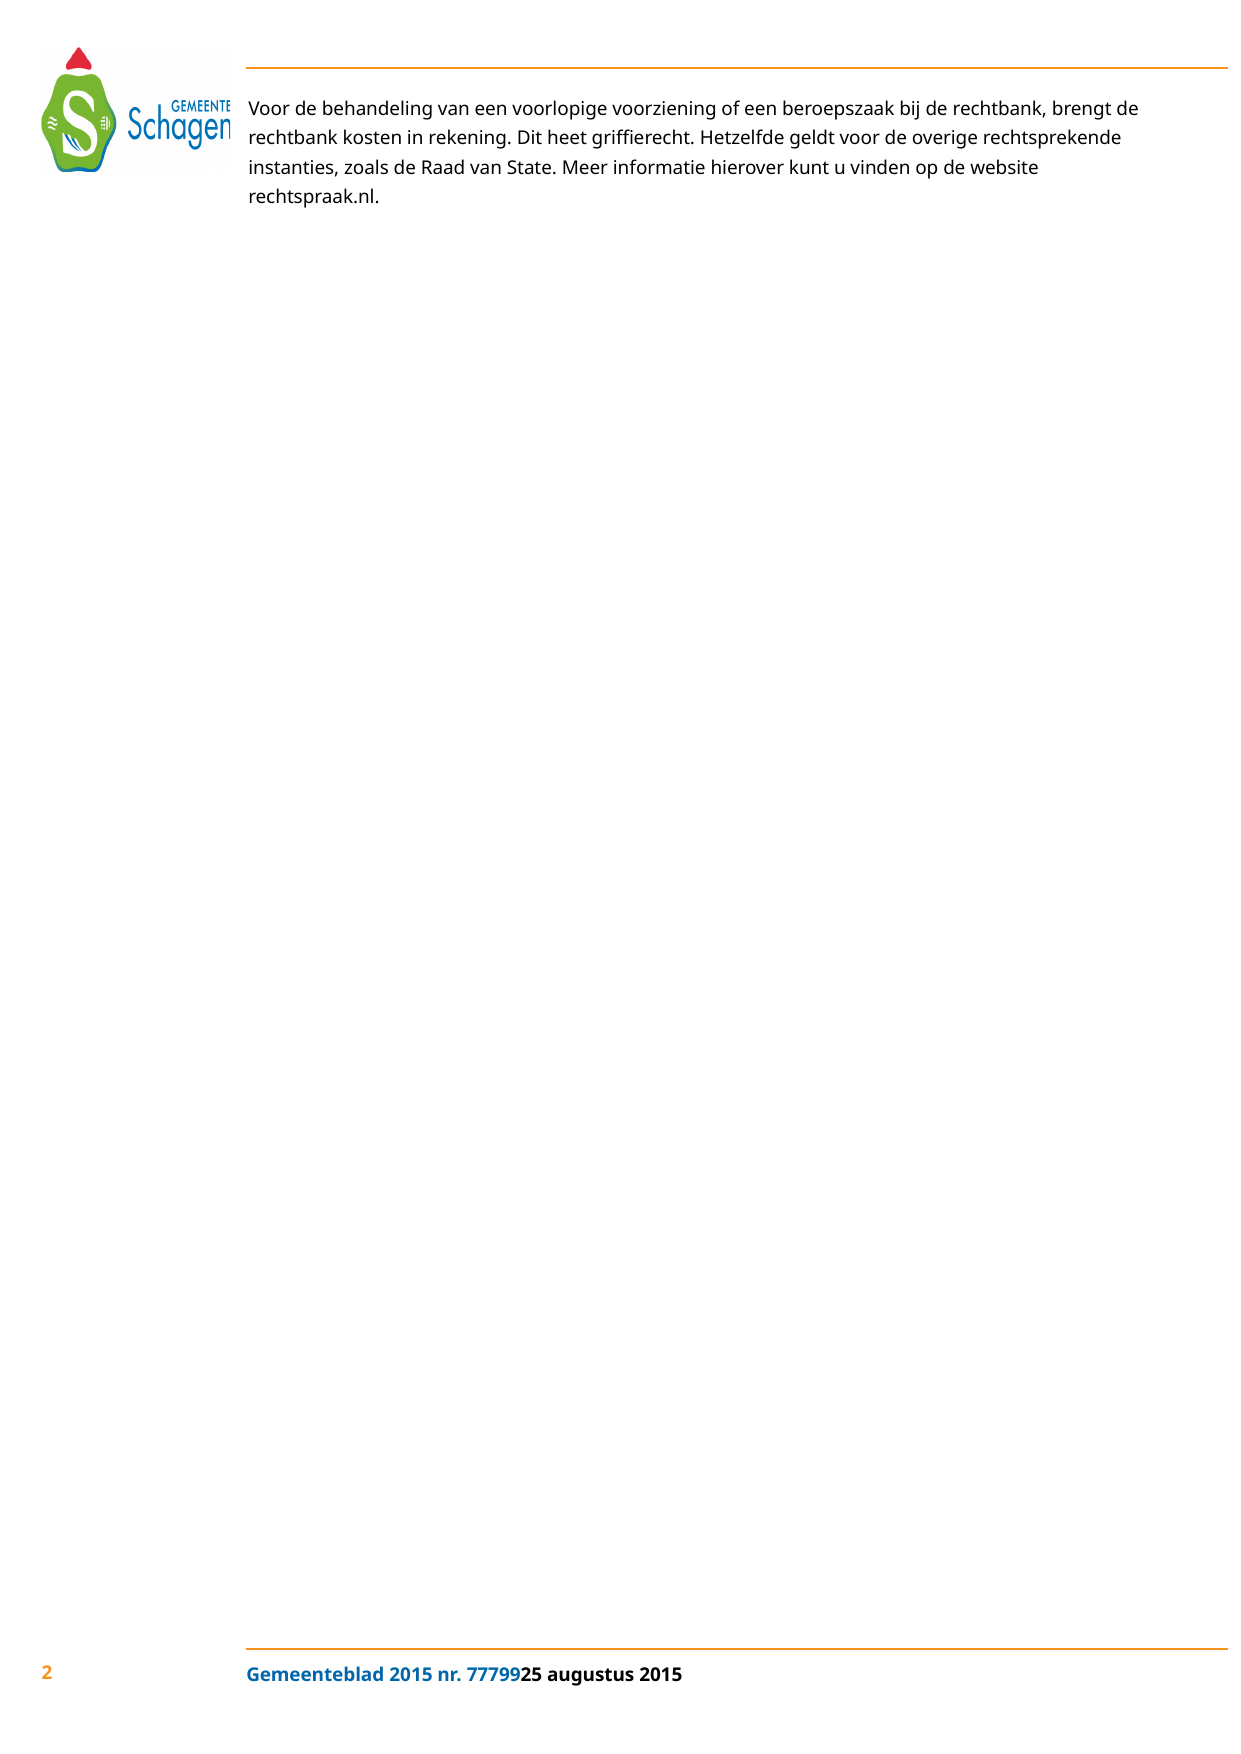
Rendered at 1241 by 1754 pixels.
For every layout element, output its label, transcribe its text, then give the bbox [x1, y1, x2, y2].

picture [41, 47, 231, 172]
text Voor de behandeling van een voorlopige voorziening of een beroepszaak bij de rechtbank, brengt de rechtbank kosten in rekening. Dit heet griffierecht. Hetzelfde geldt voor de overige rechtsprekende instanties, zoals de Raad van State. Meer informatie hierover kunt u vinden op de website rechtspraak.nl. [248, 95, 1152, 209]
